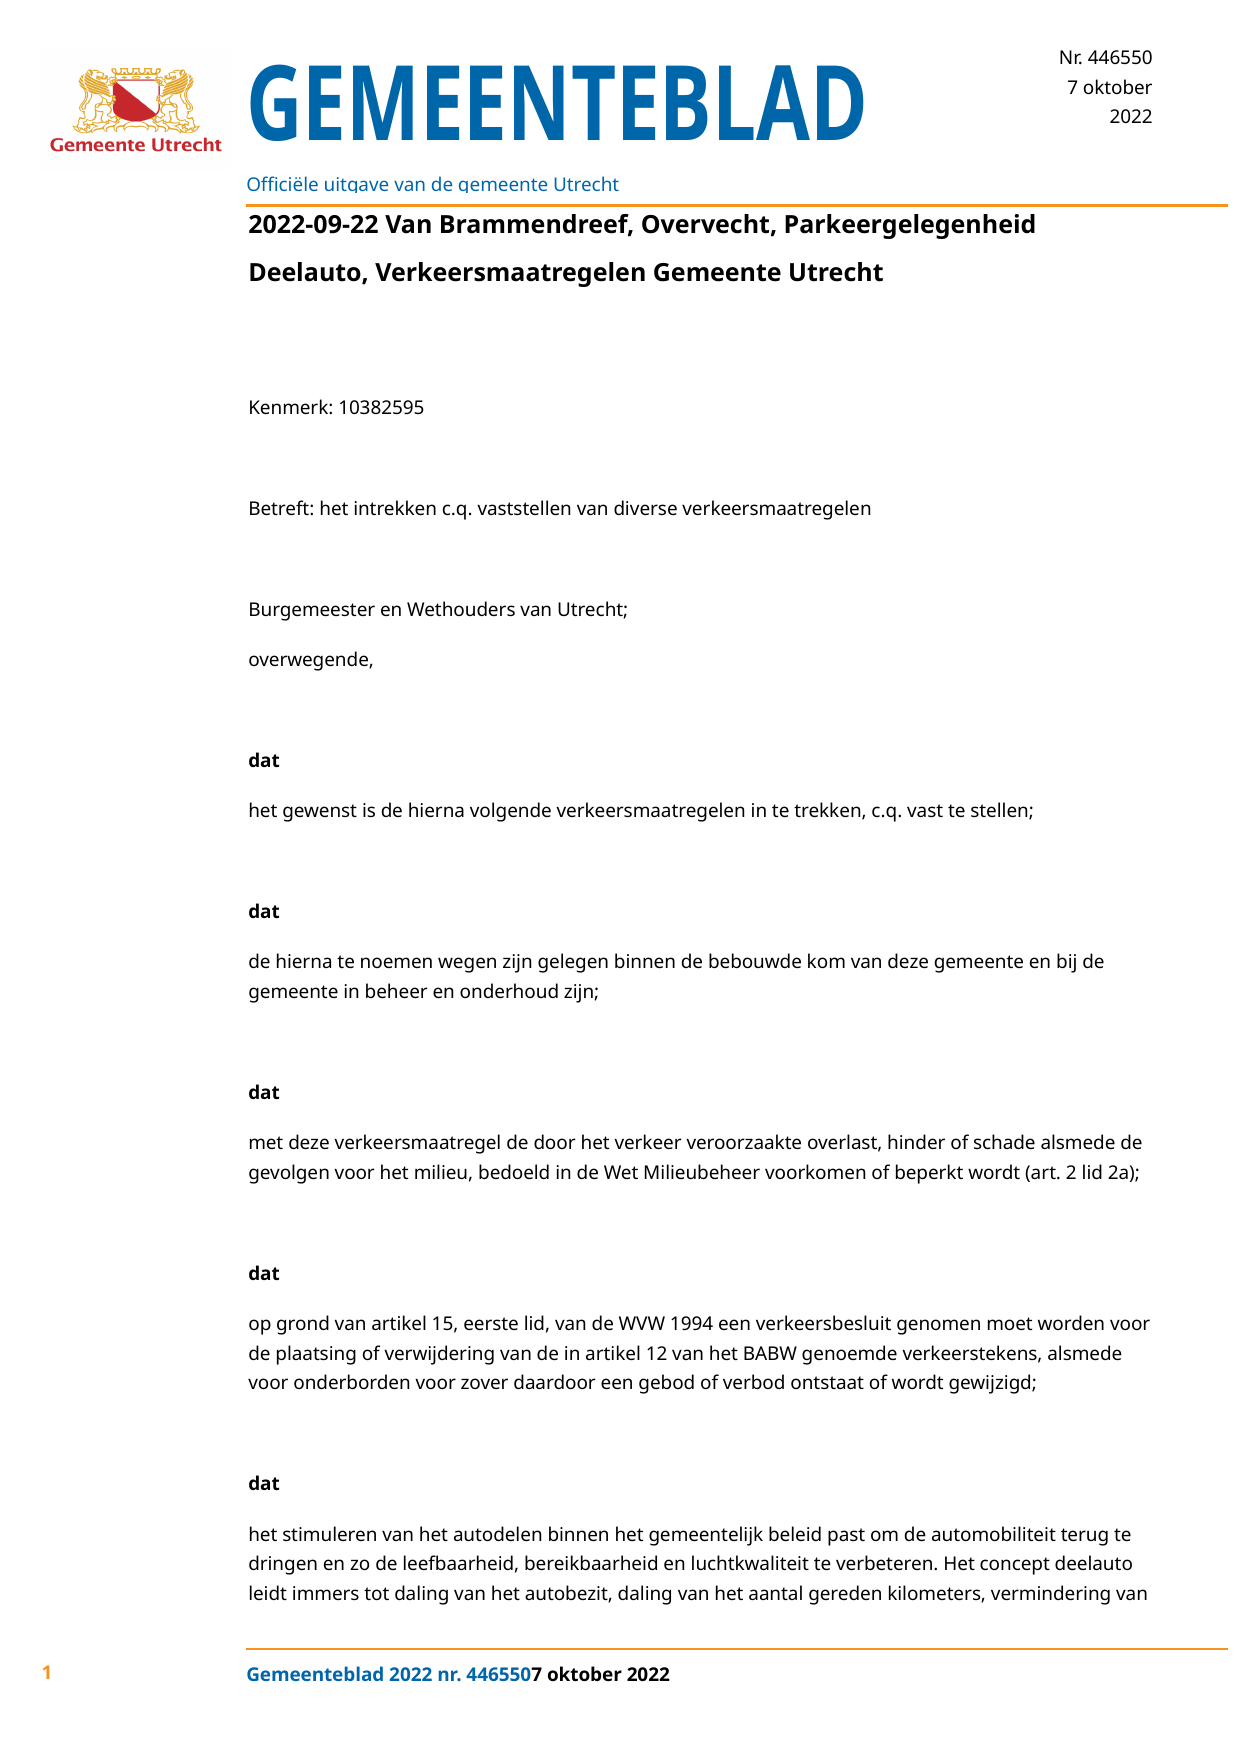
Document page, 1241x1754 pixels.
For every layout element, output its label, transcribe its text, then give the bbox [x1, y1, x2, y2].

text dat [248, 898, 1152, 924]
text 2022-09-22 Van Brammendreef, Overvecht, Parkeergelegenheid Deelauto, Verkeersmaatregelen Gemeente Utrecht [248, 207, 1152, 288]
text de hierna te noemen wegen zijn gelegen binnen de bebouwde kom van deze gemeente en bij de gemeente in beheer en onderhoud zijn; [248, 949, 1152, 1004]
text dat [248, 1260, 1152, 1286]
text met deze verkeersmaatregel de door het verkeer veroorzaakte overlast, hinder of schade alsmede de gevolgen voor het milieu, bedoeld in de Wet Milieubeheer voorkomen of beperkt wordt (art. 2 lid 2a); [248, 1129, 1152, 1185]
text Kenmerk: 10382595 [248, 394, 1152, 420]
text dat [248, 1079, 1152, 1105]
text Burgemeester en Wethouders van Utrecht; [248, 596, 1152, 621]
picture [41, 47, 231, 172]
text Betreft: het intrekken c.q. vaststellen van diverse verkeersmaatregelen [248, 495, 1152, 521]
text het gewenst is de hierna volgende verkeersmaatregelen in te trekken, c.q. vast te stellen; [248, 797, 1152, 823]
text dat [248, 747, 1152, 773]
text dat [248, 1470, 1152, 1496]
text overwegende, [248, 646, 1152, 672]
text het stimuleren van het autodelen binnen het gemeentelijk beleid past om de automobiliteit terug te dringen en zo de leefbaarheid, bereikbaarheid en luchtkwaliteit te verbeteren. Het concept deelauto leidt immers tot daling van het autobezit, daling van het aantal gereden kilometers, vermindering van [248, 1521, 1152, 1606]
text op grond van artikel 15, eerste lid, van de WVW 1994 een verkeersbesluit genomen moet worden voor de plaatsing of verwijdering van de in artikel 12 van het BABW genoemde verkeerstekens, alsmede voor onderborden voor zover daardoor een gebod of verbod ontstaat of wordt gewijzigd; [248, 1310, 1152, 1395]
